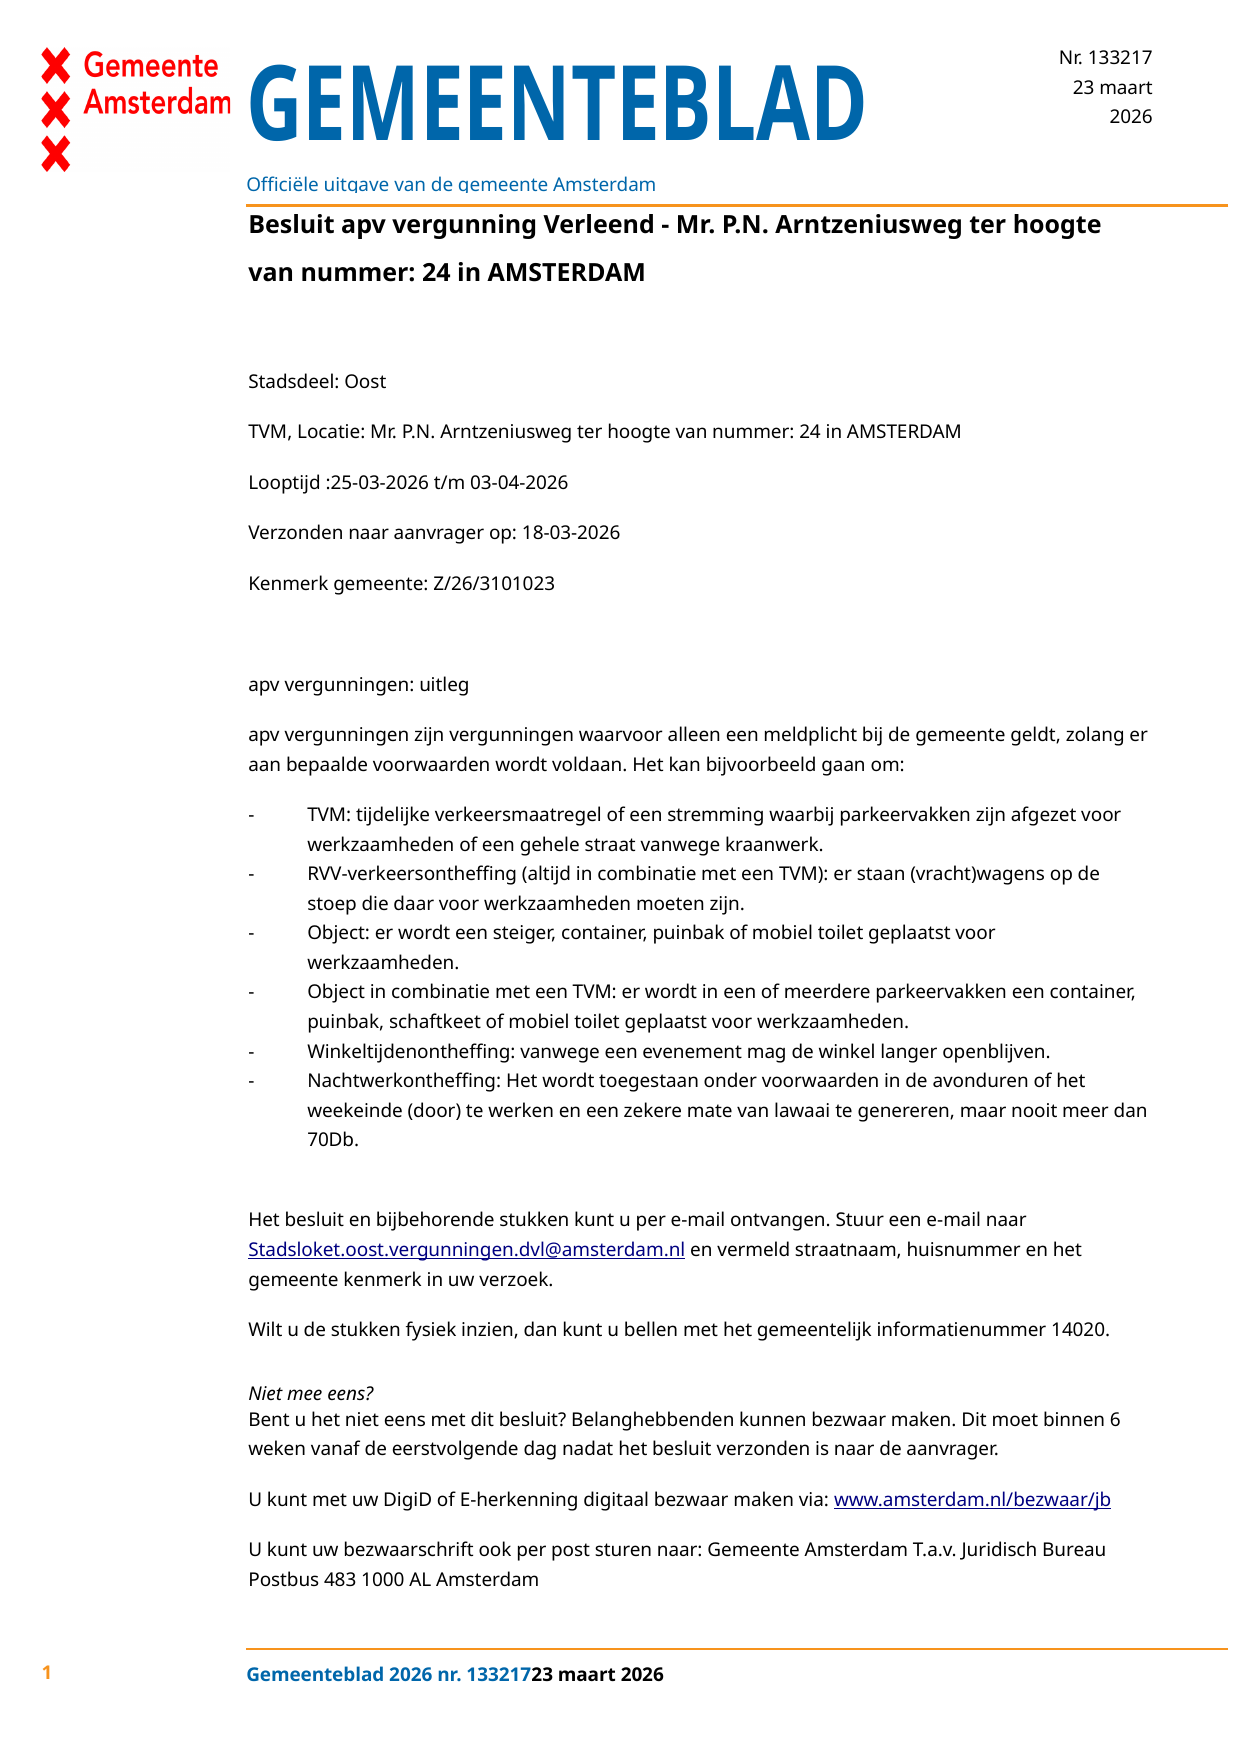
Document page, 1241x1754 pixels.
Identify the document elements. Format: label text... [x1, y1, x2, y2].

list Winkeltijdenontheffing: vanwege een evenement mag de winkel langer openblijven. [248, 1038, 1152, 1064]
list TVM: tijdelijke verkeersmaatregel of een stremming waarbij parkeervakken zijn afgezet voor werkzaamheden of een gehele straat vanwege kraanwerk. [248, 801, 1152, 857]
picture [41, 47, 231, 172]
text Niet mee eens? [248, 1380, 1152, 1406]
list Object in combinatie met een TVM: er wordt in een of meerdere parkeervakken een container, puinbak, schaftkeet of mobiel toilet geplaatst voor werkzaamheden. [248, 979, 1152, 1034]
text U kunt met uw DigiD of E-herkenning digitaal bezwaar maken via: www.amsterdam.nl/bezwaar/jb [248, 1486, 1152, 1512]
text Bent u het niet eens met dit besluit? Belanghebbenden kunnen bezwaar maken. Dit moet binnen 6 weken vanaf de eerstvolgende dag nadat het besluit verzonden is naar de aanvrager. [248, 1406, 1152, 1461]
list Nachtwerkontheffing: Het wordt toegestaan onder voorwaarden in de avonduren of het weekeinde (door) te werken en een zekere mate van lawaai te genereren, maar nooit meer dan 70Db. [248, 1067, 1152, 1152]
text Stadsdeel: Oost [248, 368, 1152, 394]
text Looptijd :25-03-2026 t/m 03-04-2026 [248, 469, 1152, 495]
text Verzonden naar aanvrager op: 18-03-2026 [248, 519, 1152, 545]
text Het besluit en bijbehorende stukken kunt u per e-mail ontvangen. Stuur een e-mail naar Stadsloket.oost.vergunningen.dvl@amsterdam.nl en vermeld straatnaam, huisnummer en het gemeente kenmerk in uw verzoek. [248, 1207, 1152, 1292]
text apv vergunningen zijn vergunningen waarvoor alleen een meldplicht bij de gemeente geldt, zolang er aan bepaalde voorwaarden wordt voldaan. Het kan bijvoorbeeld gaan om: [248, 721, 1152, 777]
text Wilt u de stukken fysiek inzien, dan kunt u bellen met het gemeentelijk informatienummer 14020. [248, 1316, 1152, 1342]
list Object: er wordt een steiger, container, puinbak of mobiel toilet geplaatst voor werkzaamheden. [248, 919, 1152, 975]
text U kunt uw bezwaarschrift ook per post sturen naar: Gemeente Amsterdam T.a.v. Juridisch Bureau Postbus 483 1000 AL Amsterdam [248, 1536, 1152, 1592]
text apv vergunningen: uitleg [248, 671, 1152, 697]
list RVV-verkeersontheffing (altijd in combinatie met een TVM): er staan (vracht)wagens op de stoep die daar voor werkzaamheden moeten zijn. [248, 860, 1152, 916]
text Besluit apv vergunning Verleend - Mr. P.N. Arntzeniusweg ter hoogte van nummer: 24 in AMSTERDAM [248, 207, 1152, 288]
text Kenmerk gemeente: Z/26/3101023 [248, 570, 1152, 596]
text TVM, Locatie: Mr. P.N. Arntzeniusweg ter hoogte van nummer: 24 in AMSTERDAM [248, 419, 1152, 444]
